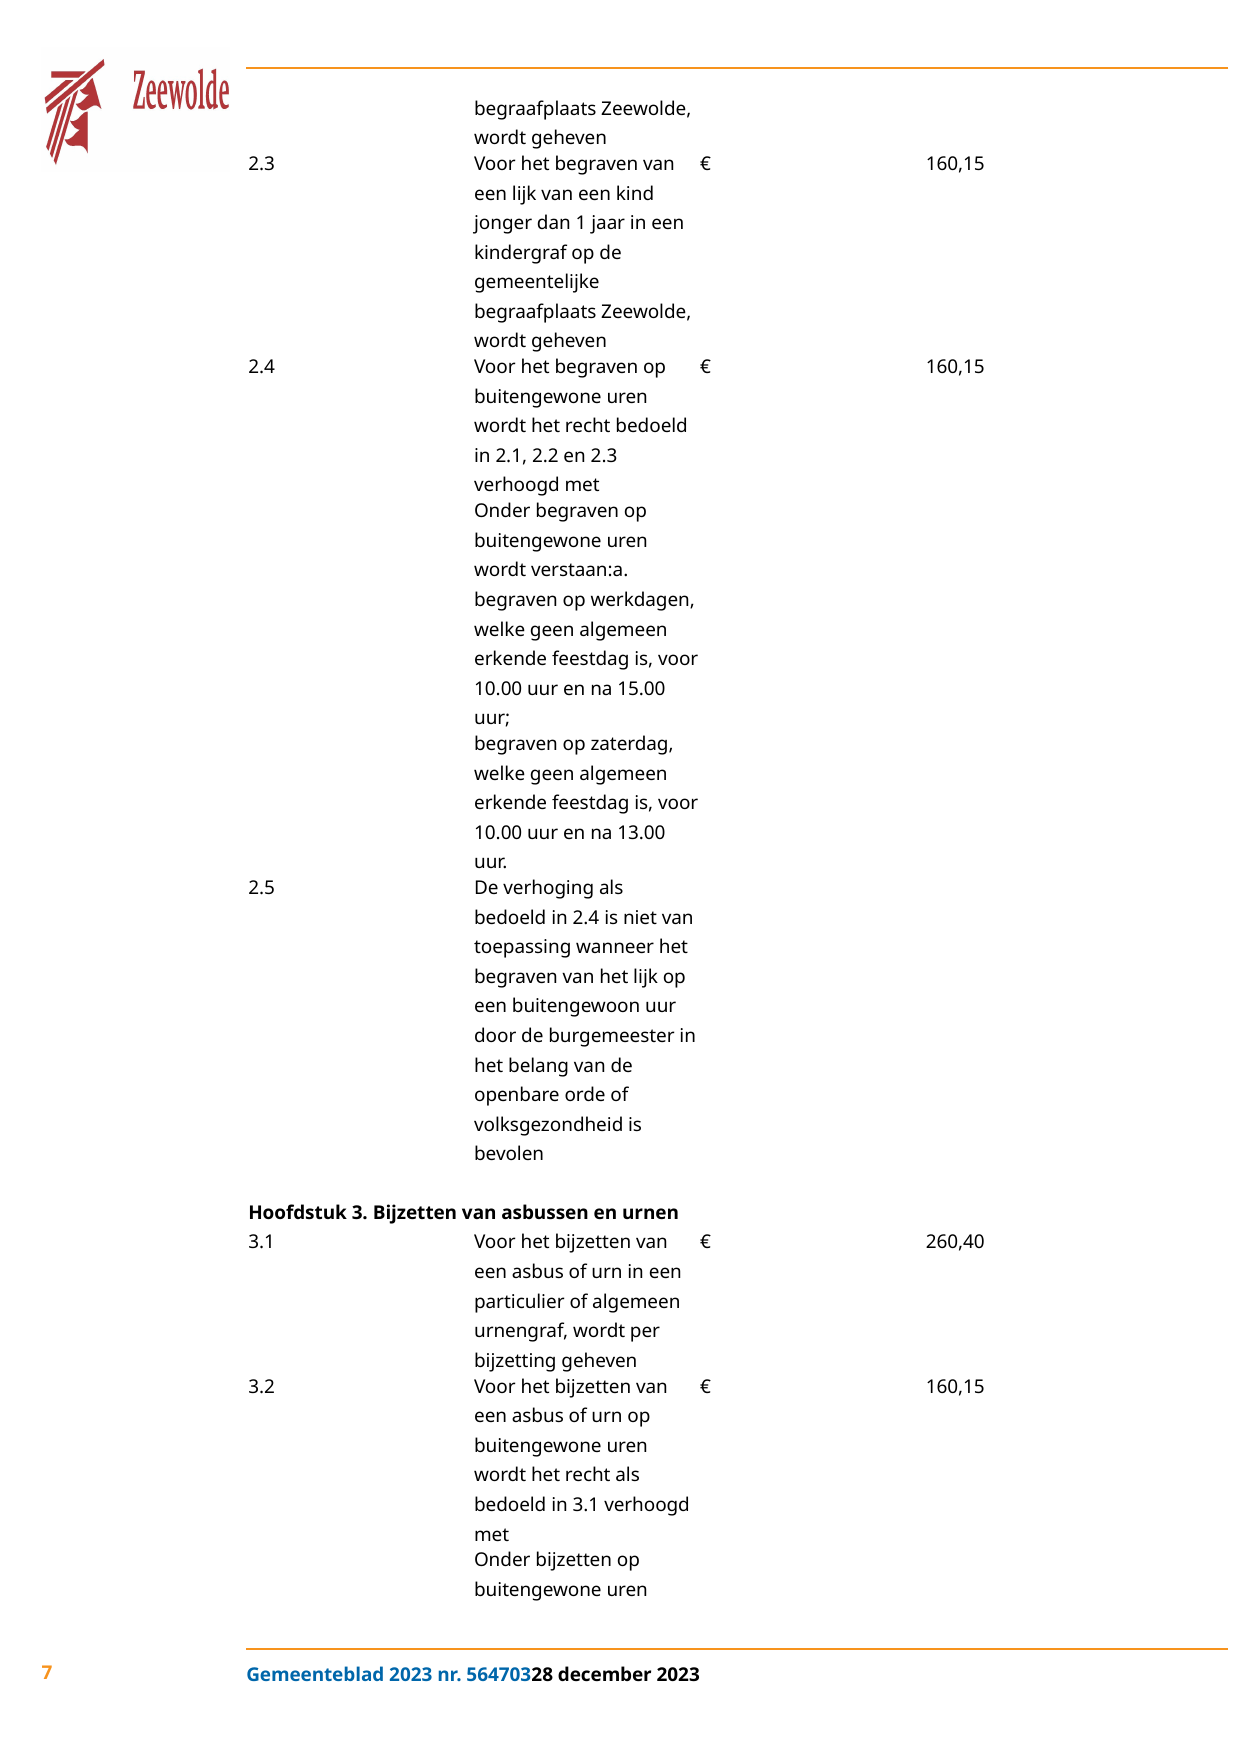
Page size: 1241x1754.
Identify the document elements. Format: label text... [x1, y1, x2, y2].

table_cell 2.3 [248, 150, 474, 353]
table_cell [700, 874, 926, 1166]
table_cell begraven op zaterdag, welke geen algemeen erkende feestdag is, voor 10.00 uur en na 13.00 uur. [474, 730, 700, 874]
table_cell € [700, 150, 926, 353]
table_cell [700, 95, 926, 150]
table_cell [926, 95, 1152, 150]
table_cell [248, 498, 474, 730]
table_cell Voor het begraven van een lijk van een kind jonger dan 1 jaar in een kindergraf op de gemeentelijke begraafplaats Zeewolde, wordt geheven [474, 150, 700, 353]
table_header 260,40 [926, 1229, 1152, 1373]
table_cell De verhoging als bedoeld in 2.4 is niet van toepassing wanneer het begraven van het lijk op een buitengewoon uur door de burgemeester in het belang van de openbare orde of volksgezondheid is bevolen [474, 874, 700, 1166]
table_cell 160,15 [926, 150, 1152, 353]
table_cell [926, 498, 1152, 730]
picture [41, 47, 231, 172]
table_cell 2.4 [248, 353, 474, 497]
table_cell [926, 730, 1152, 874]
table_cell [700, 498, 926, 730]
table_cell begraafplaats Zeewolde, wordt geheven [474, 95, 700, 150]
table_cell 160,15 [926, 1373, 1152, 1546]
text Hoofdstuk 3. Bijzetten van asbussen en urnen [248, 1199, 1152, 1225]
table_cell [248, 95, 474, 150]
table_header 3.1 [248, 1229, 474, 1373]
table_cell [926, 1546, 1152, 1602]
table_cell Voor het begraven op buitengewone uren wordt het recht bedoeld in 2.1, 2.2 en 2.3 verhoogd met [474, 353, 700, 497]
table_cell € [700, 1373, 926, 1546]
table_cell [248, 730, 474, 874]
table_cell Onder bijzetten op buitengewone uren [474, 1546, 700, 1602]
table_cell Voor het bijzetten van een asbus of urn op buitengewone uren wordt het recht als bedoeld in 3.1 verhoogd met [474, 1373, 700, 1546]
table_cell 160,15 [926, 353, 1152, 497]
table_cell 2.5 [248, 874, 474, 1166]
table_cell 3.2 [248, 1373, 474, 1546]
table_cell Onder begraven op buitengewone uren wordt verstaan:a. begraven op werkdagen, welke geen algemeen erkende feestdag is, voor 10.00 uur en na 15.00 uur; [474, 498, 700, 730]
table_cell [700, 730, 926, 874]
table_cell [926, 874, 1152, 1166]
table_cell [248, 1546, 474, 1602]
table_header Voor het bijzetten van een asbus of urn in een particulier of algemeen urnengraf, wordt per bijzetting geheven [474, 1229, 700, 1373]
table_header € [700, 1229, 926, 1373]
table_cell [700, 1546, 926, 1602]
table_cell € [700, 353, 926, 497]
